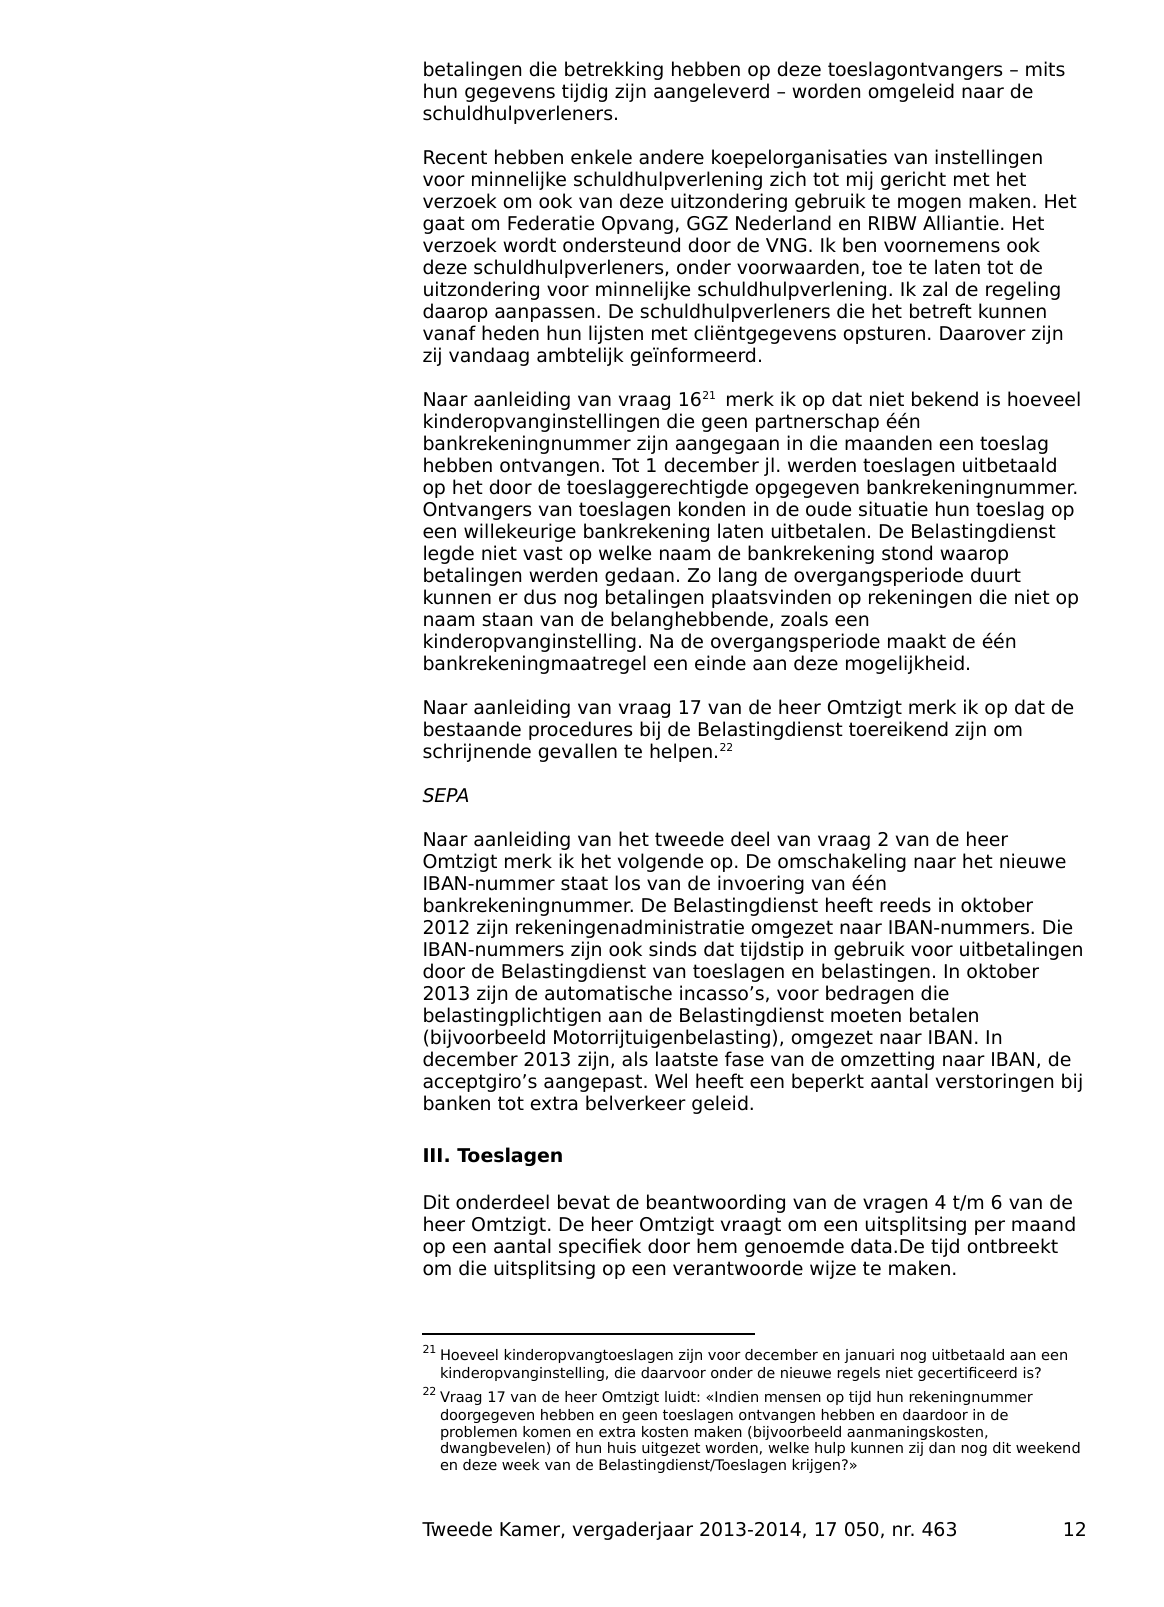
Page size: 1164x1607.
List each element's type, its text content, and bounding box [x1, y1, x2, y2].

text Recent hebben enkele andere koepelorganisaties van instellingen voor minnelijke schuldhulpverlening zich tot mij gericht met het verzoek om ook van deze uitzondering gebruik te mogen maken. Het gaat om Federatie Opvang, GGZ Nederland en RIBW Alliantie. Het verzoek wordt ondersteund door de VNG. Ik ben voornemens ook deze schuldhulpverleners, onder voorwaarden, toe te laten tot de uitzondering voor minnelijke schuldhulpverlening. Ik zal de regeling daarop aanpassen. De schuldhulpverleners die het betreft kunnen vanaf heden hun lijsten met cliëntgegevens opsturen. Daarover zijn zij vandaag ambtelijk geïnformeerd. [422, 147, 1087, 367]
text Vraag 17 van de heer Omtzigt luidt: «Indien mensen op tijd hun rekeningnummer doorgegeven hebben en geen toeslagen ontvangen hebben en daardoor in de problemen komen en extra kosten maken (bijvoorbeeld aanmaningskosten, dwangbevelen) of hun huis uitgezet worden, welke hulp kunnen zij dan nog dit weekend en deze week van de Belastingdienst/Toeslagen krijgen?» [422, 1385, 1087, 1474]
text betalingen die betrekking hebben op deze toeslagontvangers – mits hun gegevens tijdig zijn aangeleverd – worden omgeleid naar de schuldhulpverleners. [422, 59, 1087, 125]
subtitle III. Toeslagen [422, 1145, 1087, 1167]
text Naar aanleiding van het tweede deel van vraag 2 van de heer Omtzigt merk ik het volgende op. De omschakeling naar het nieuwe IBAN-nummer staat los van de invoering van één bankrekeningnummer. De Belastingdienst heeft reeds in oktober 2012 zijn rekeningenadministratie omgezet naar IBAN-nummers. Die IBAN-nummers zijn ook sinds dat tijdstip in gebruik voor uitbetalingen door de Belastingdienst van toeslagen en belastingen. In oktober 2013 zijn de automatische incasso’s, voor bedragen die belastingplichtigen aan de Belastingdienst moeten betalen (bijvoorbeeld Motorrijtuigenbelasting), omgezet naar IBAN. In december 2013 zijn, als laatste fase van de omzetting naar IBAN, de acceptgiro’s aangepast. Wel heeft een beperkt aantal verstoringen bij banken tot extra belverkeer geleid. [422, 829, 1087, 1115]
text Dit onderdeel bevat de beantwoording van de vragen 4 t/m 6 van de heer Omtzigt. De heer Omtzigt vraagt om een uitsplitsing per maand op een aantal specifiek door hem genoemde data.De tijd ontbreekt om die uitsplitsing op een verantwoorde wijze te maken. [422, 1192, 1087, 1280]
text Hoeveel kinderopvangtoeslagen zijn voor december en januari nog uitbetaald aan een kinderopvanginstelling, die daarvoor onder de nieuwe regels niet gecertificeerd is? [422, 1343, 1087, 1382]
subtitle SEPA [422, 785, 1087, 807]
text Naar aanleiding van vraag 16 merk ik op dat niet bekend is hoeveel kinderopvanginstellingen die geen partnerschap één bankrekeningnummer zijn aangegaan in die maanden een toeslag hebben ontvangen. Tot 1 december jl. werden toeslagen uitbetaald op het door de toeslaggerechtigde opgegeven bankrekeningnummer. Ontvangers van toeslagen konden in de oude situatie hun toeslag op een willekeurige bankrekening laten uitbetalen. De Belastingdienst legde niet vast op welke naam de bankrekening stond waarop betalingen werden gedaan. Zo lang de overgangsperiode duurt kunnen er dus nog betalingen plaatsvinden op rekeningen die niet op naam staan van de belanghebbende, zoals een kinderopvanginstelling. Na de overgangsperiode maakt de één bankrekeningmaatregel een einde aan deze mogelijkheid. [422, 389, 1087, 675]
text Naar aanleiding van vraag 17 van de heer Omtzigt merk ik op dat de bestaande procedures bij de Belastingdienst toereikend zijn om schrijnende gevallen te helpen. [422, 697, 1087, 763]
